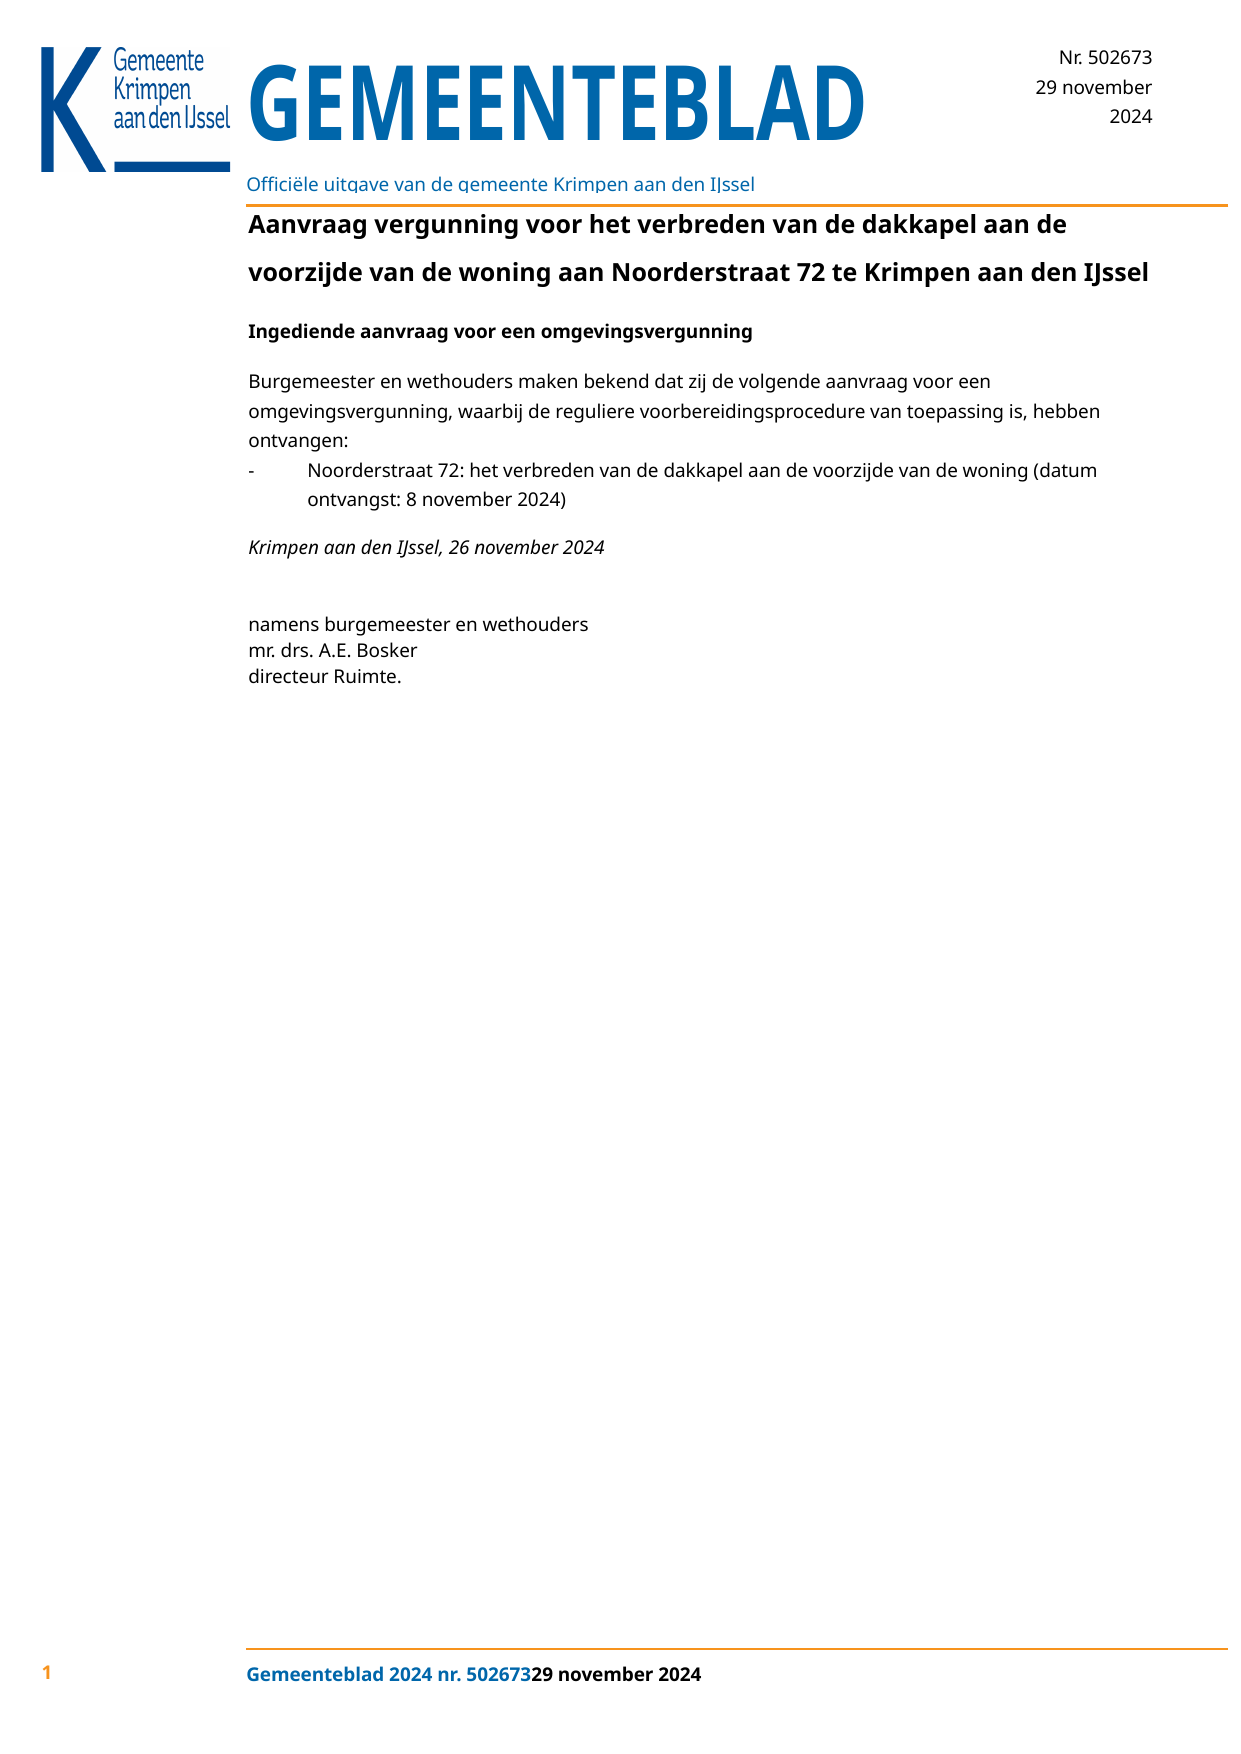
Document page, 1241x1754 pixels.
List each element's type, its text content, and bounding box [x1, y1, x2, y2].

text namens burgemeester en wethouders [248, 612, 1152, 637]
text Krimpen aan den IJssel, 26 november 2024 [248, 534, 1152, 560]
text mr. drs. A.E. Bosker [248, 637, 1152, 663]
text Aanvraag vergunning voor het verbreden van de dakkapel aan de voorzijde van de woning aan Noorderstraat 72 te Krimpen aan den IJssel [248, 207, 1152, 288]
picture [41, 47, 231, 172]
text directeur Ruimte. [248, 663, 1152, 689]
list Noorderstraat 72: het verbreden van de dakkapel aan de voorzijde van de woning (datum ontvangst: 8 november 2024) [248, 457, 1152, 512]
text Burgemeester en wethouders maken bekend dat zij de volgende aanvraag voor een omgevingsvergunning, waarbij de reguliere voorbereidingsprocedure van toepassing is, hebben ontvangen: [248, 368, 1152, 453]
text Ingediende aanvraag voor een omgevingsvergunning [248, 318, 1152, 344]
